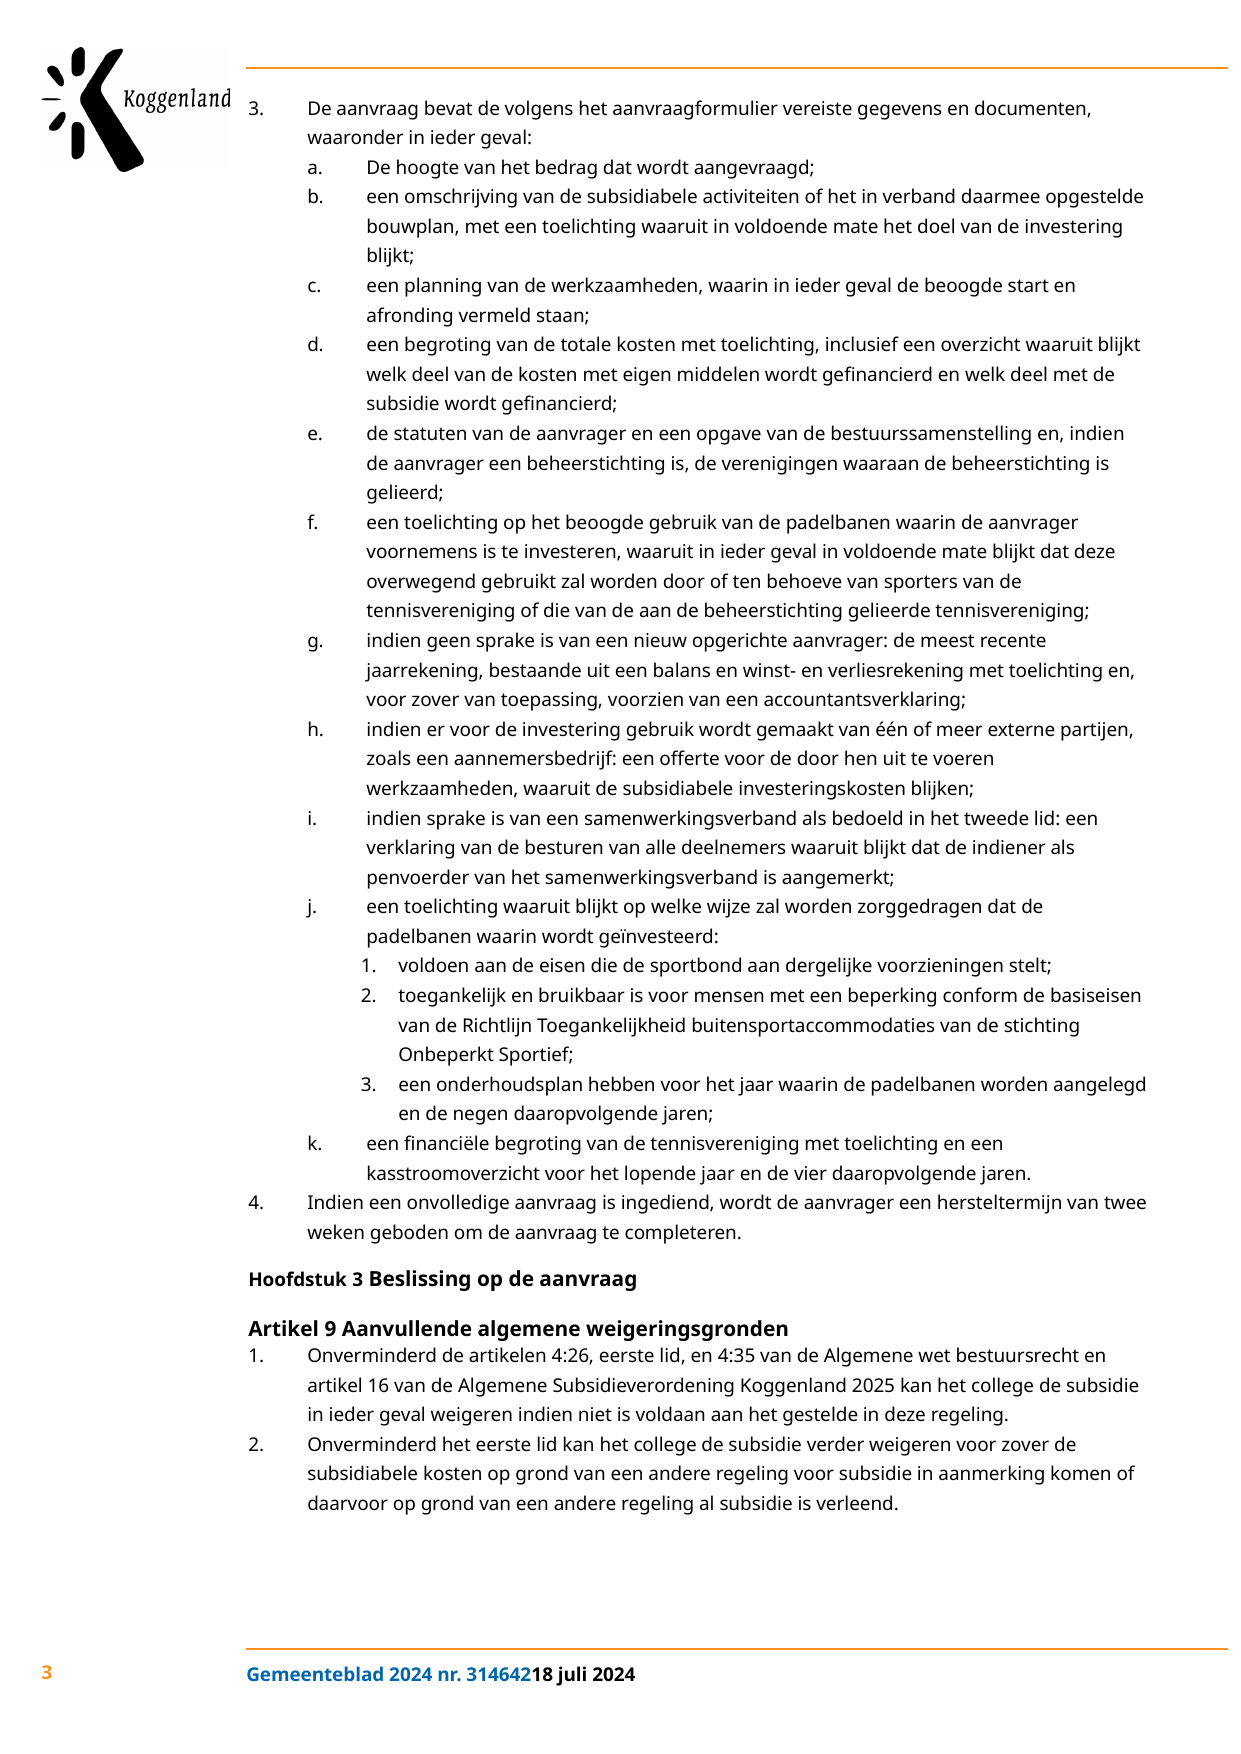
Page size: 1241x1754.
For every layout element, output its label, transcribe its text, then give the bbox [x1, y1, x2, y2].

list een onderhoudsplan hebben voor het jaar waarin de padelbanen worden aangelegd en de negen daaropvolgende jaren; [361, 1071, 1152, 1126]
list indien geen sprake is van een nieuw opgerichte aanvrager: de meest recente jaarrekening, bestaande uit een balans en winst- en verliesrekening met toelichting en, voor zover van toepassing, voorzien van een accountantsverklaring; [307, 627, 1152, 712]
list een toelichting waaruit blijkt op welke wijze zal worden zorggedragen dat de padelbanen waarin wordt geïnvesteerd: [307, 893, 1152, 949]
list een begroting van de totale kosten met toelichting, inclusief een overzicht waaruit blijkt welk deel van de kosten met eigen middelen wordt gefinancierd en welk deel met de subsidie wordt gefinancierd; [307, 331, 1152, 416]
list een planning van de werkzaamheden, waarin in ieder geval de beoogde start en afronding vermeld staan; [307, 272, 1152, 328]
list Onverminderd de artikelen 4:26, eerste lid, en 4:35 van de Algemene wet bestuursrecht en artikel 16 van de Algemene Subsidieverordening Koggenland 2025 kan het college de subsidie in ieder geval weigeren indien niet is voldaan aan het gestelde in deze regeling. [248, 1342, 1152, 1427]
list een omschrijving van de subsidiabele activiteiten of het in verband daarmee opgestelde bouwplan, met een toelichting waaruit in voldoende mate het doel van de investering blijkt; [307, 183, 1152, 268]
list de statuten van de aanvrager en een opgave van de bestuurssamenstelling en, indien de aanvrager een beheerstichting is, de verenigingen waaraan de beheerstichting is gelieerd; [307, 420, 1152, 505]
list toegankelijk en bruikbaar is voor mensen met een beperking conform de basiseisen van de Richtlijn Toegankelijkheid buitensportaccommodaties van de stichting Onbeperkt Sportief; [361, 982, 1152, 1067]
list voldoen aan de eisen die de sportbond aan dergelijke voorzieningen stelt; [361, 953, 1152, 978]
text Artikel 9 Aanvullende algemene weigeringsgronden [248, 1314, 1152, 1342]
list De hoogte van het bedrag dat wordt aangevraagd; [307, 154, 1152, 180]
picture [41, 47, 231, 172]
list een toelichting op het beoogde gebruik van de padelbanen waarin de aanvrager voornemens is te investeren, waaruit in ieder geval in voldoende mate blijkt dat deze overwegend gebruikt zal worden door of ten behoeve van sporters van de tennisvereniging of die van de aan de beheerstichting gelieerde tennisvereniging; [307, 509, 1152, 623]
list De aanvraag bevat de volgens het aanvraagformulier vereiste gegevens en documenten, waaronder in ieder geval: [248, 95, 1152, 150]
list indien sprake is van een samenwerkingsverband als bedoeld in het tweede lid: een verklaring van de besturen van alle deelnemers waaruit blijkt dat de indiener als penvoerder van het samenwerkingsverband is aangemerkt; [307, 805, 1152, 890]
text Hoofdstuk 3 Beslissing op de aanvraag [248, 1264, 1152, 1293]
list een financiële begroting van de tennisvereniging met toelichting en een kasstroomoverzicht voor het lopende jaar en de vier daaropvolgende jaren. [307, 1130, 1152, 1186]
list Onverminderd het eerste lid kan het college de subsidie verder weigeren voor zover de subsidiabele kosten op grond van een andere regeling voor subsidie in aanmerking komen of daarvoor op grond van een andere regeling al subsidie is verleend. [248, 1431, 1152, 1516]
list indien er voor de investering gebruik wordt gemaakt van één of meer externe partijen, zoals een aannemersbedrijf: een offerte voor de door hen uit te voeren werkzaamheden, waaruit de subsidiabele investeringskosten blijken; [307, 716, 1152, 801]
list Indien een onvolledige aanvraag is ingediend, wordt de aanvrager een hersteltermijn van twee weken geboden om de aanvraag te completeren. [248, 1189, 1152, 1245]
